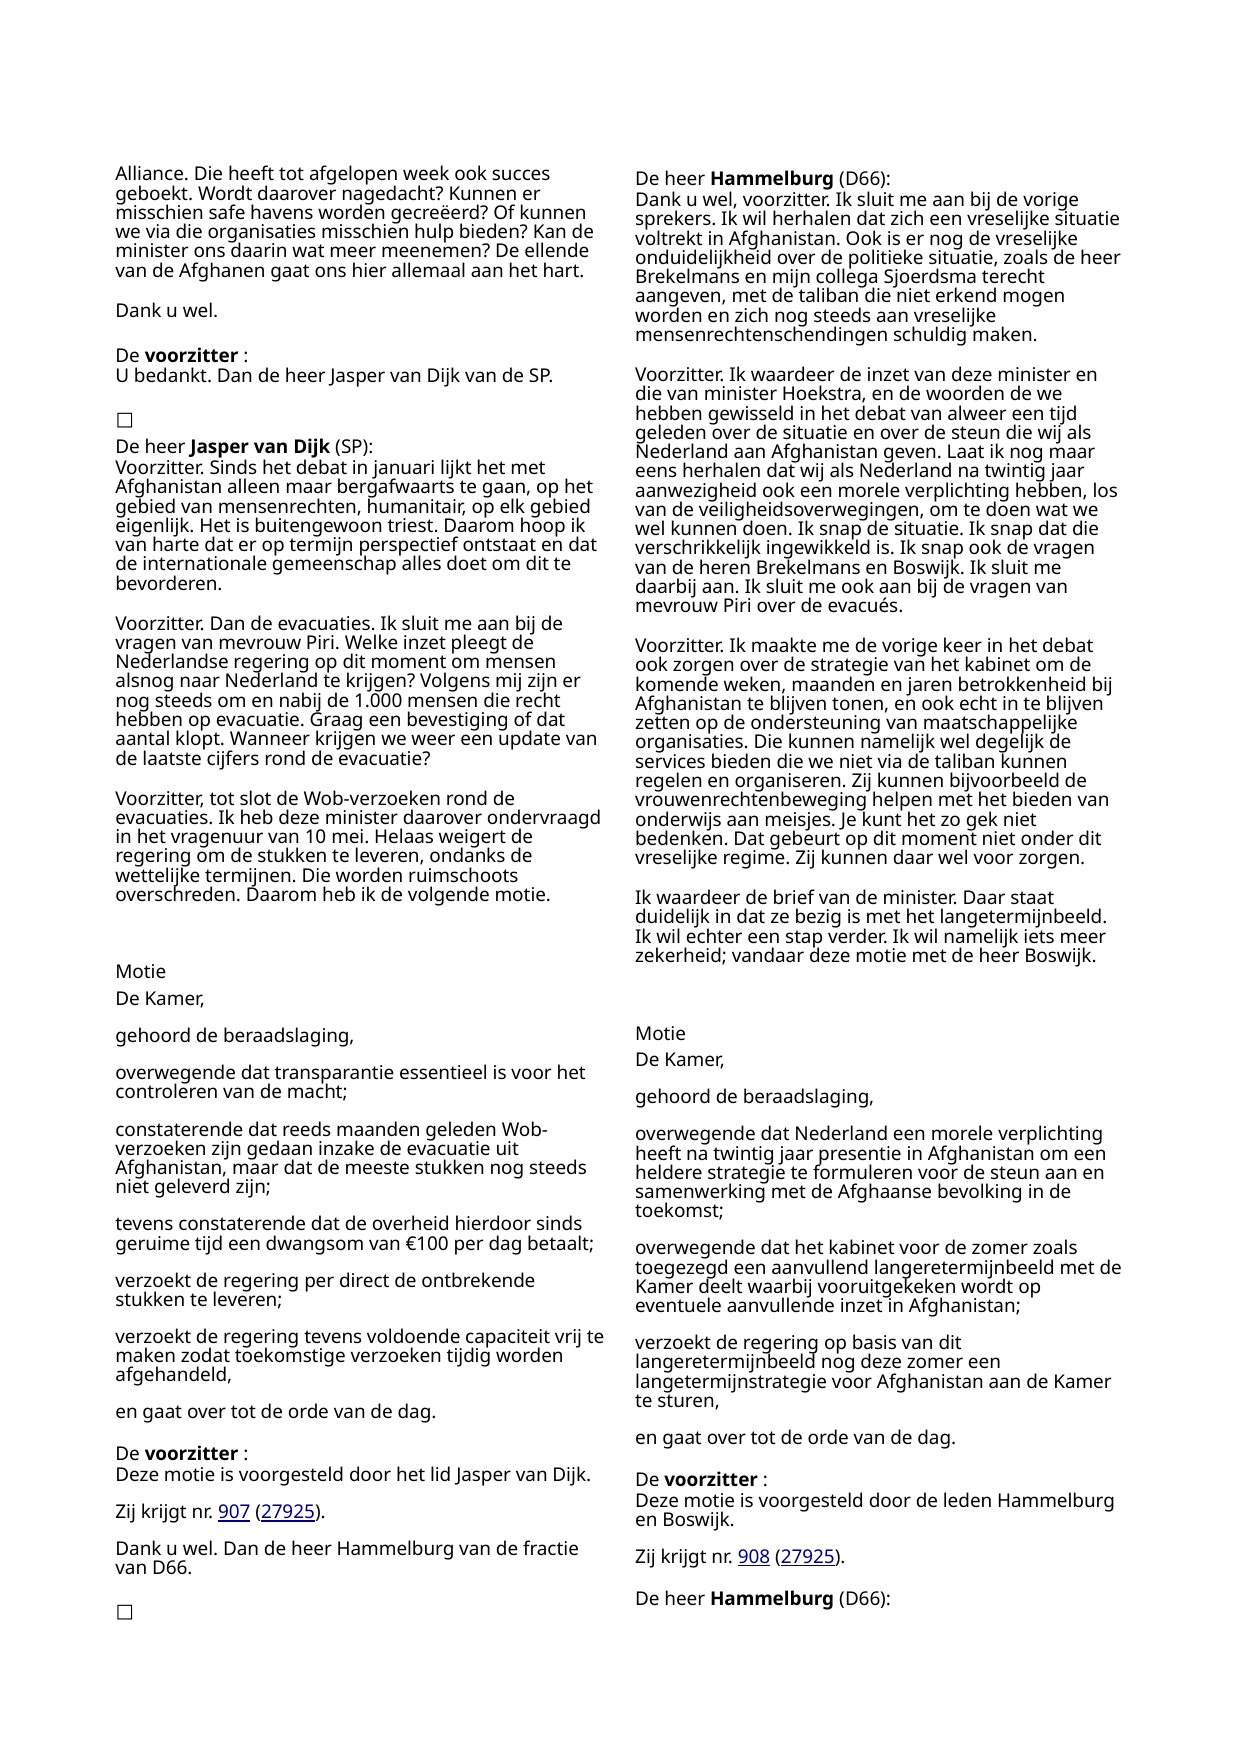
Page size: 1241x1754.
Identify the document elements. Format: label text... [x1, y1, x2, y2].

text constaterende dat reeds maanden geleden Wob-verzoeken zijn gedaan inzake de evacuatie uit Afghanistan, maar dat de meeste stukken nog steeds niet geleverd zijn; [115, 1121, 605, 1198]
text verzoekt de regering tevens voldoende capaciteit vrij te maken zodat toekomstige verzoeken tijdig worden afgehandeld, [115, 1328, 605, 1386]
text De Kamer, [635, 1051, 1125, 1071]
text Alliance. Die heeft tot afgelopen week ook succes geboekt. Wordt daarover nagedacht? Kunnen er misschien safe havens worden gecreëerd? Of kunnen we via die organisaties misschien hulp bieden? Kan de minister ons daarin wat meer meenemen? De ellende van de Afghanen gaat ons hier allemaal aan het hart. [115, 165, 605, 281]
text Dank u wel. [115, 302, 605, 321]
text en gaat over tot de orde van de dag. [115, 1403, 605, 1423]
text U bedankt. Dan de heer Jasper van Dijk van de SP. [115, 367, 605, 387]
text De heer Hammelburg (D66): [635, 165, 1125, 191]
text De heer Hammelburg (D66): [635, 1585, 1125, 1611]
text verzoekt de regering per direct de ontbrekende stukken te leveren; [115, 1272, 605, 1310]
text De heer Jasper van Dijk (SP): [115, 433, 605, 459]
text ⬜ [115, 408, 605, 433]
text Voorzitter. Dan de evacuaties. Ik sluit me aan bij de vragen van mevrouw Piri. Welke inzet pleegt de Nederlandse regering op dit moment om mensen alsnog naar Nederland te krijgen? Volgens mij zijn er nog steeds om en nabij de 1.000 mensen die recht hebben op evacuatie. Graag een bevestiging of dat aantal klopt. Wanneer krijgen we weer een update van de laatste cijfers rond de evacuatie? [115, 615, 605, 769]
text overwegende dat Nederland een morele verplichting heeft na twintig jaar presentie in Afghanistan om een heldere strategie te formuleren voor de steun aan en samenwerking met de Afghaanse bevolking in de toekomst; [635, 1125, 1125, 1222]
text Deze motie is voorgesteld door de leden Hammelburg en Boswijk. [635, 1492, 1125, 1530]
text Ik waardeer de brief van de minister. Daar staat duidelijk in dat ze bezig is met het langetermijnbeeld. Ik wil echter een stap verder. Ik wil namelijk iets meer zekerheid; vandaar deze motie met de heer Boswijk. [635, 889, 1125, 966]
text Voorzitter. Ik maakte me de vorige keer in het debat ook zorgen over de strategie van het kabinet om de komende weken, maanden en jaren betrokkenheid bij Afghanistan te blijven tonen, en ook echt in te blijven zetten op de ondersteuning van maatschappelijke organisaties. Die kunnen namelijk wel degelijk de services bieden die we niet via de taliban kunnen regelen en organiseren. Zij kunnen bijvoorbeeld de vrouwenrechtenbeweging helpen met het bieden van onderwijs aan meisjes. Je kunt het zo gek niet bedenken. Dat gebeurt op dit moment niet onder dit vreselijke regime. Zij kunnen daar wel voor zorgen. [635, 637, 1125, 868]
text Motie [115, 959, 605, 984]
text tevens constaterende dat de overheid hierdoor sinds geruime tijd een dwangsom van €100 per dag betaalt; [115, 1215, 605, 1254]
text De voorzitter : [115, 1440, 605, 1466]
text De Kamer, [115, 990, 605, 1009]
text Deze motie is voorgesteld door het lid Jasper van Dijk. [115, 1466, 605, 1485]
text gehoord de beraadslaging, [115, 1027, 605, 1047]
text De voorzitter : [635, 1466, 1125, 1492]
text De voorzitter : [115, 342, 605, 367]
text Zij krijgt nr. 907 (27925). [115, 1503, 605, 1522]
text ⬜ [115, 1599, 605, 1625]
text Voorzitter. Ik waardeer de inzet van deze minister en die van minister Hoekstra, en de woorden de we hebben gewisseld in het debat van alweer een tijd geleden over de situatie en over de steun die wij als Nederland aan Afghanistan geven. Laat ik nog maar eens herhalen dat wij als Nederland na twintig jaar aanwezigheid ook een morele verplichting hebben, los van de veiligheidsoverwegingen, om te doen wat we wel kunnen doen. Ik snap de situatie. Ik snap dat die verschrikkelijk ingewikkeld is. Ik snap ook de vragen van de heren Brekelmans en Boswijk. Ik sluit me daarbij aan. Ik sluit me ook aan bij de vragen van mevrouw Piri over de evacués. [635, 366, 1125, 616]
text overwegende dat het kabinet voor de zomer zoals toegezegd een aanvullend langeretermijnbeeld met de Kamer deelt waarbij vooruitgekeken wordt op eventuele aanvullende inzet in Afghanistan; [635, 1239, 1125, 1316]
text gehoord de beraadslaging, [635, 1088, 1125, 1108]
text Voorzitter, tot slot de Wob-verzoeken rond de evacuaties. Ik heb deze minister daarover ondervraagd in het vragenuur van 10 mei. Helaas weigert de regering om de stukken te leveren, ondanks de wettelijke termijnen. Die worden ruimschoots overschreden. Daarom heb ik de volgende motie. [115, 789, 605, 905]
text Voorzitter. Sinds het debat in januari lijkt het met Afghanistan alleen maar bergafwaarts te gaan, op het gebied van mensenrechten, humanitair, op elk gebied eigenlijk. Het is buitengewoon triest. Daarom hoop ik van harte dat er op termijn perspectief ontstaat en dat de internationale gemeenschap alles doet om dit te bevorderen. [115, 459, 605, 594]
text Dank u wel, voorzitter. Ik sluit me aan bij de vorige sprekers. Ik wil herhalen dat zich een vreselijke situatie voltrekt in Afghanistan. Ook is er nog de vreselijke onduidelijkheid over de politieke situatie, zoals de heer Brekelmans en mijn collega Sjoerdsma terecht aangeven, met de taliban die niet erkend mogen worden en zich nog steeds aan vreselijke mensenrechtenschendingen schuldig maken. [635, 191, 1125, 345]
text verzoekt de regering op basis van dit langeretermijnbeeld nog deze zomer een langetermijnstrategie voor Afghanistan aan de Kamer te sturen, [635, 1334, 1125, 1411]
text overwegende dat transparantie essentieel is voor het controleren van de macht; [115, 1064, 605, 1103]
text en gaat over tot de orde van de dag. [635, 1429, 1125, 1448]
text Zij krijgt nr. 908 (27925). [635, 1548, 1125, 1567]
text Motie [635, 1020, 1125, 1045]
text Dank u wel. Dan de heer Hammelburg van de fractie van D66. [115, 1540, 605, 1579]
